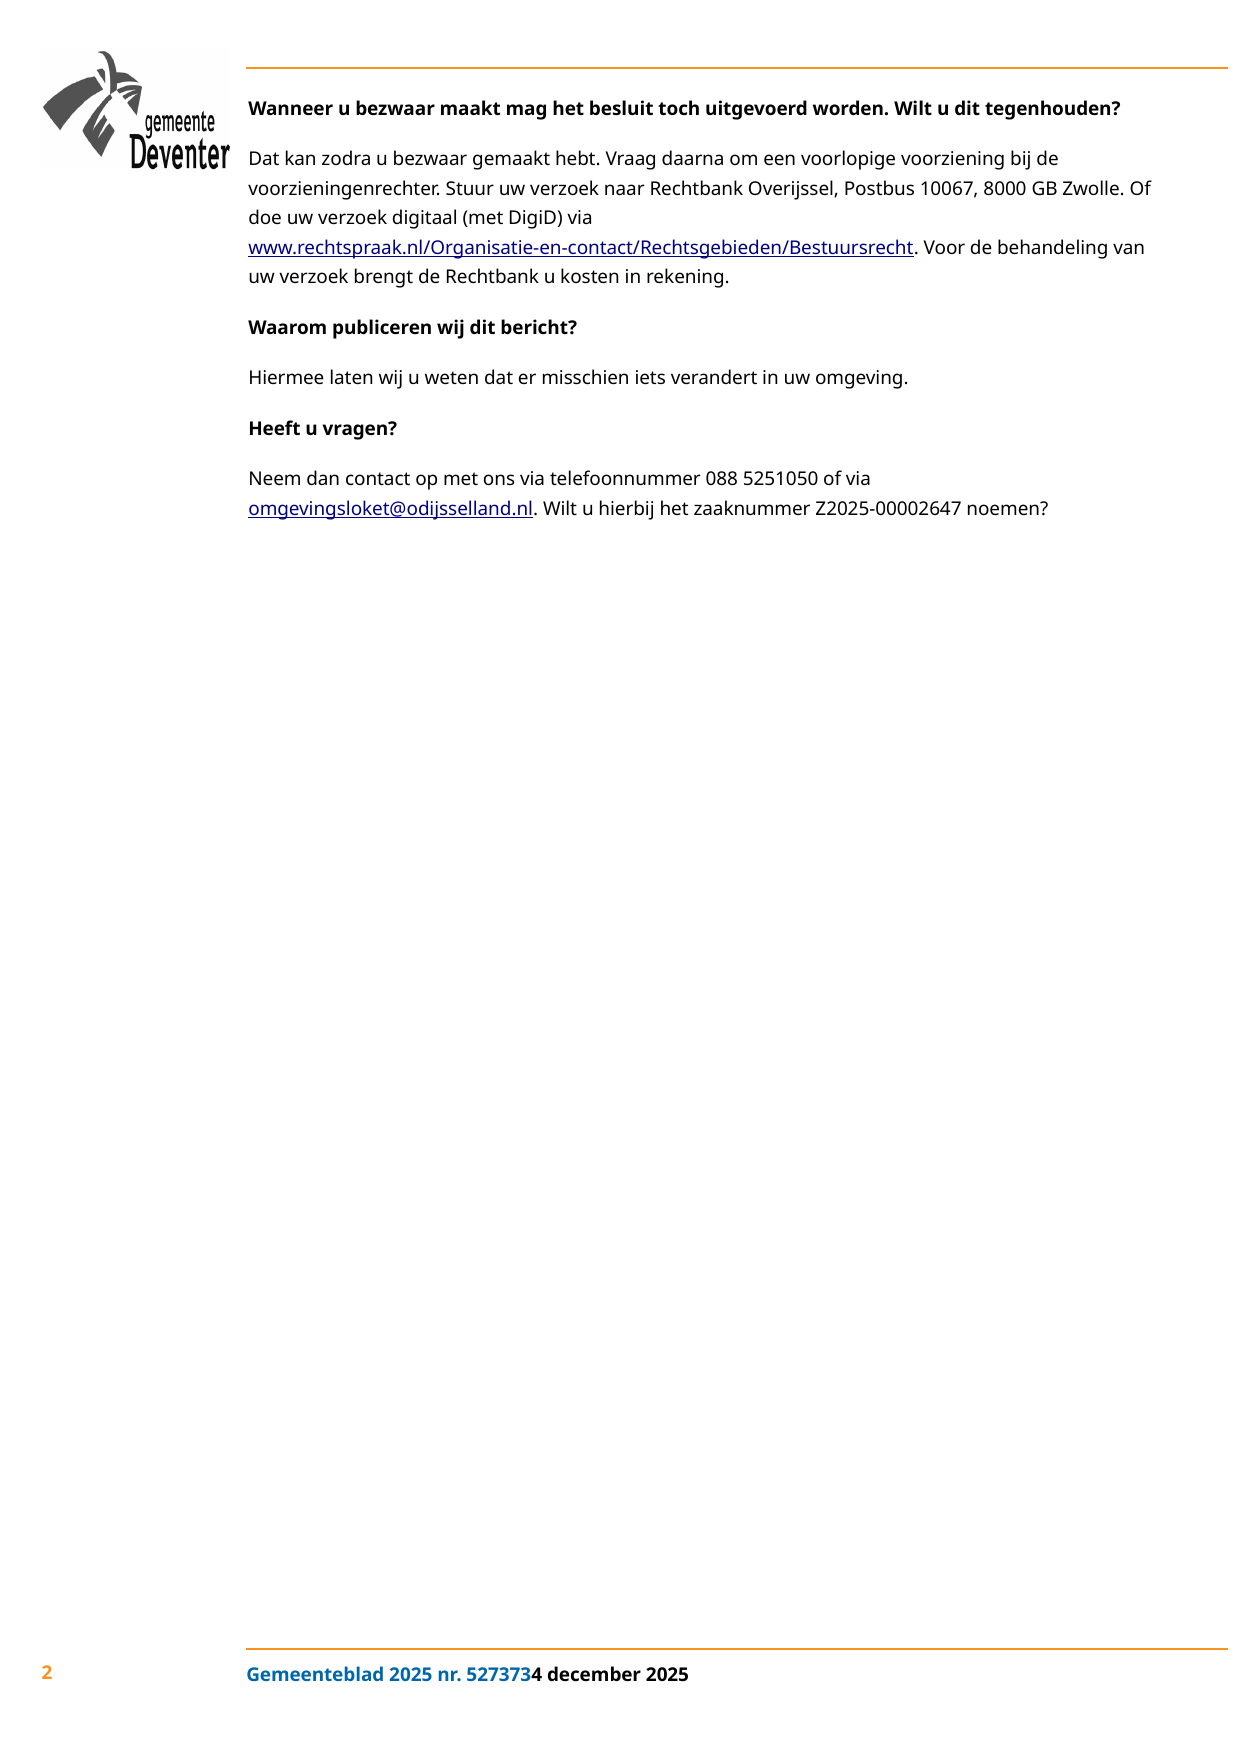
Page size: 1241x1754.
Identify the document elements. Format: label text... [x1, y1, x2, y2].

text Dat kan zodra u bezwaar gemaakt hebt. Vraag daarna om een voorlopige voorziening bij de voorzieningenrechter. Stuur uw verzoek naar Rechtbank Overijssel, Postbus 10067, 8000 GB Zwolle. Of doe uw verzoek digitaal (met DigiD) via www.rechtspraak.nl/Organisatie-en-contact/Rechtsgebieden/Bestuursrecht. Voor de behandeling van uw verzoek brengt de Rechtbank u kosten in rekening. [248, 145, 1152, 289]
text Neem dan contact op met ons via telefoonnummer 088 5251050 of via omgevingsloket@odijsselland.nl. Wilt u hierbij het zaaknummer Z2025-00002647 noemen? [248, 465, 1152, 521]
text Heeft u vragen? [248, 415, 1152, 441]
text Hiermee laten wij u weten dat er misschien iets verandert in uw omgeving. [248, 364, 1152, 390]
text Wanneer u bezwaar maakt mag het besluit toch uitgevoerd worden. Wilt u dit tegenhouden? [248, 95, 1152, 121]
picture [41, 47, 231, 172]
text Waarom publiceren wij dit bericht? [248, 314, 1152, 340]
